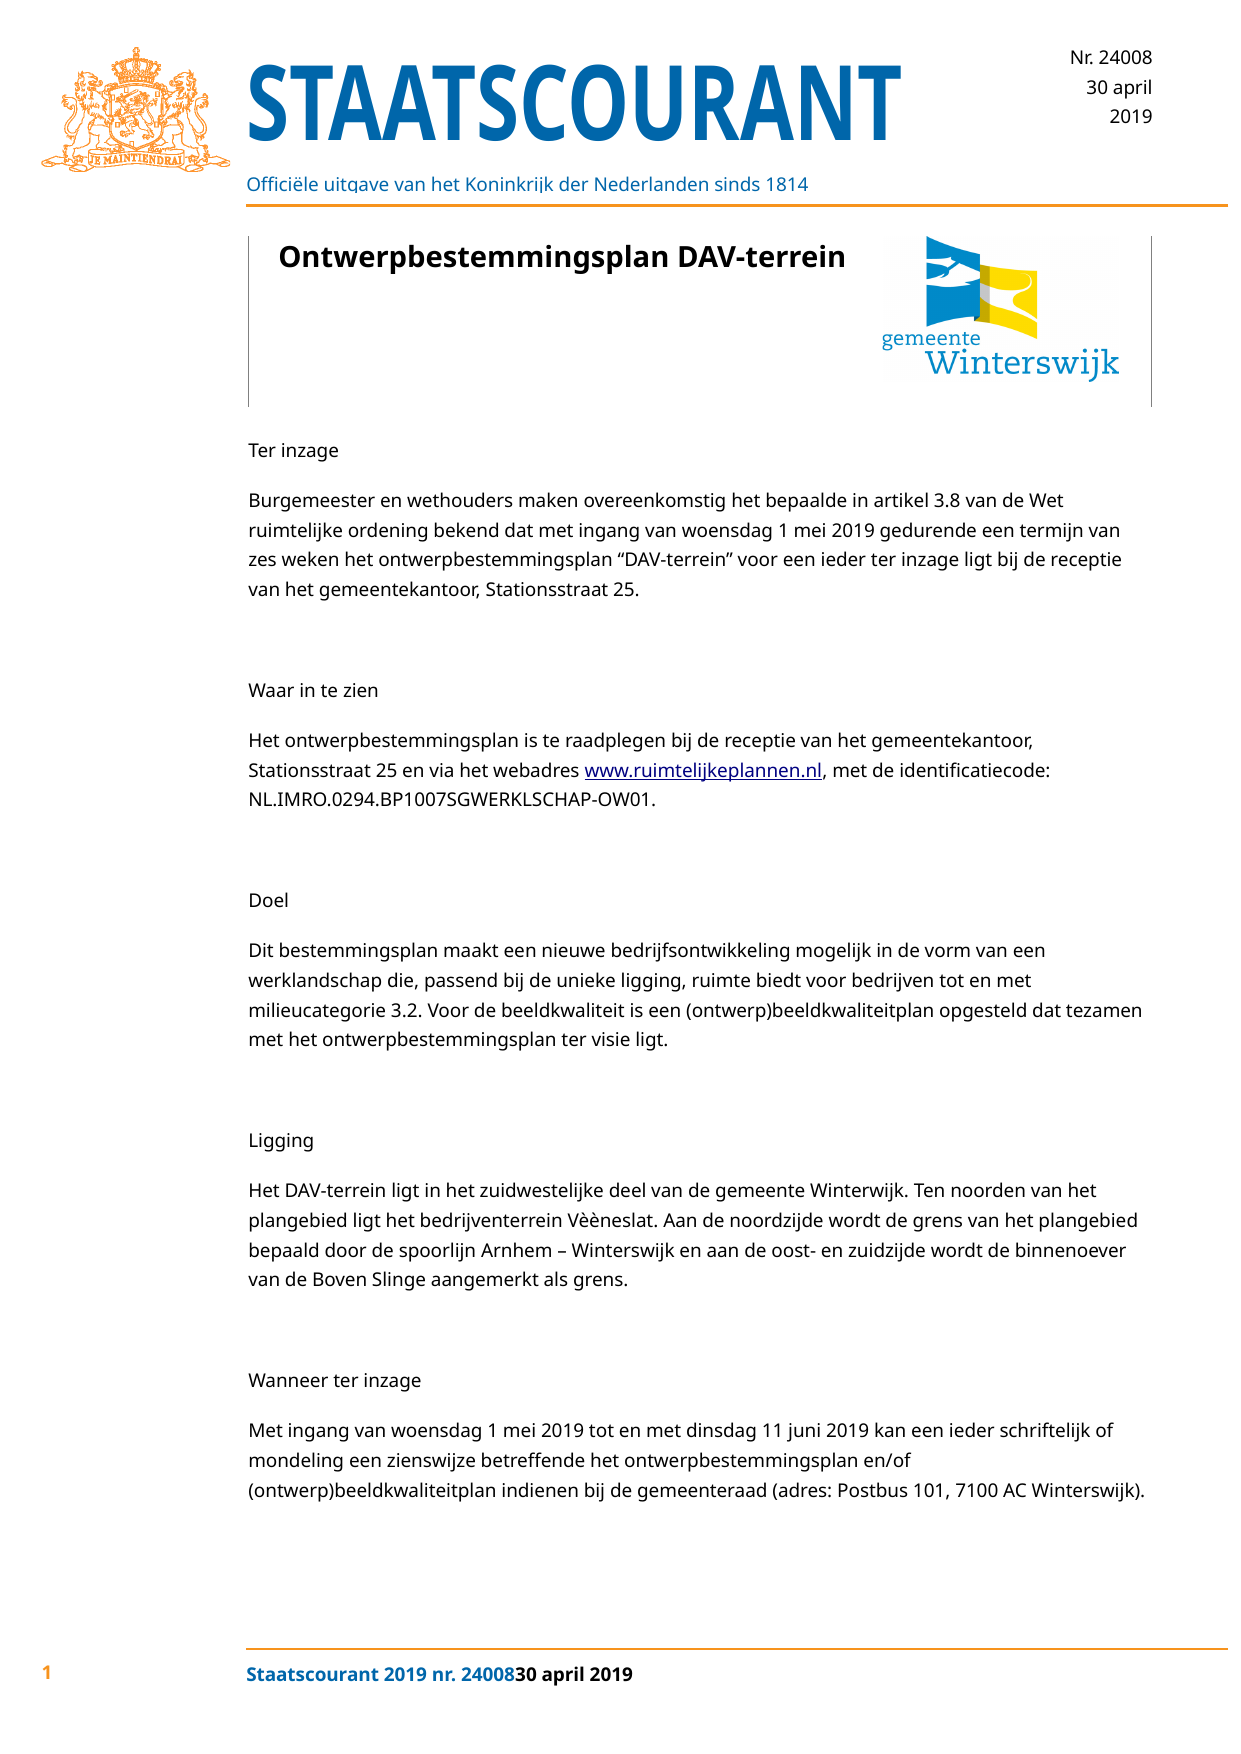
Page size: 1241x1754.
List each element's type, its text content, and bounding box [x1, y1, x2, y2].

picture [1111, 360, 1119, 371]
text Het DAV-terrein ligt in het zuidwestelijke deel van de gemeente Winterwijk. Ten noorden van het plangebied ligt het bedrijventerrein Vèèneslat. Aan de noordzijde wordt de grens van het plangebied bepaald door de spoorlijn Arnhem – Winterswijk en aan de oost- en zuidzijde wordt de binnenoever van de Boven Slinge aangemerkt als grens. [248, 1178, 1152, 1292]
table_header [850, 236, 1151, 407]
picture [41, 47, 231, 172]
text Waar in te zien [248, 677, 1152, 702]
text Ter inzage [248, 437, 1152, 462]
text Wanneer ter inzage [248, 1367, 1152, 1393]
picture [882, 236, 1119, 382]
text Ligging [248, 1127, 1152, 1153]
text Dit bestemmingsplan maakt een nieuwe bedrijfsontwikkeling mogelijk in de vorm van een werklandschap die, passend bij de unieke ligging, ruimte biedt voor bedrijven tot en met milieucategorie 3.2. Voor de beeldkwaliteit is een (ontwerp)beeldkwaliteitplan opgesteld dat tezamen met het ontwerpbestemmingsplan ter visie ligt. [248, 938, 1152, 1052]
text Het ontwerpbestemmingsplan is te raadplegen bij de receptie van het gemeentekantoor, Stationsstraat 25 en via het webadres www.ruimtelijkeplannen.nl, met de identificatiecode: NL.IMRO.0294.BP1007SGWERKLSCHAP-OW01. [248, 727, 1152, 812]
text Met ingang van woensdag 1 mei 2019 tot en met dinsdag 11 juni 2019 kan een ieder schriftelijk of mondeling een zienswijze betreffende het ontwerpbestemmingsplan en/of (ontwerp)beeldkwaliteitplan indienen bij de gemeenteraad (adres: Postbus 101, 7100 AC Winterswijk). [248, 1418, 1152, 1502]
text Burgemeester en wethouders maken overeenkomstig het bepaalde in artikel 3.8 van de Wet ruimtelijke ordening bekend dat met ingang van woensdag 1 mei 2019 gedurende een termijn van zes weken het ontwerpbestemmingsplan “DAV-terrein” voor een ieder ter inzage ligt bij de receptie van het gemeentekantoor, Stationsstraat 25. [248, 487, 1152, 602]
table_header Ontwerpbestemmingsplan DAV-terrein [249, 236, 850, 407]
text Doel [248, 887, 1152, 913]
